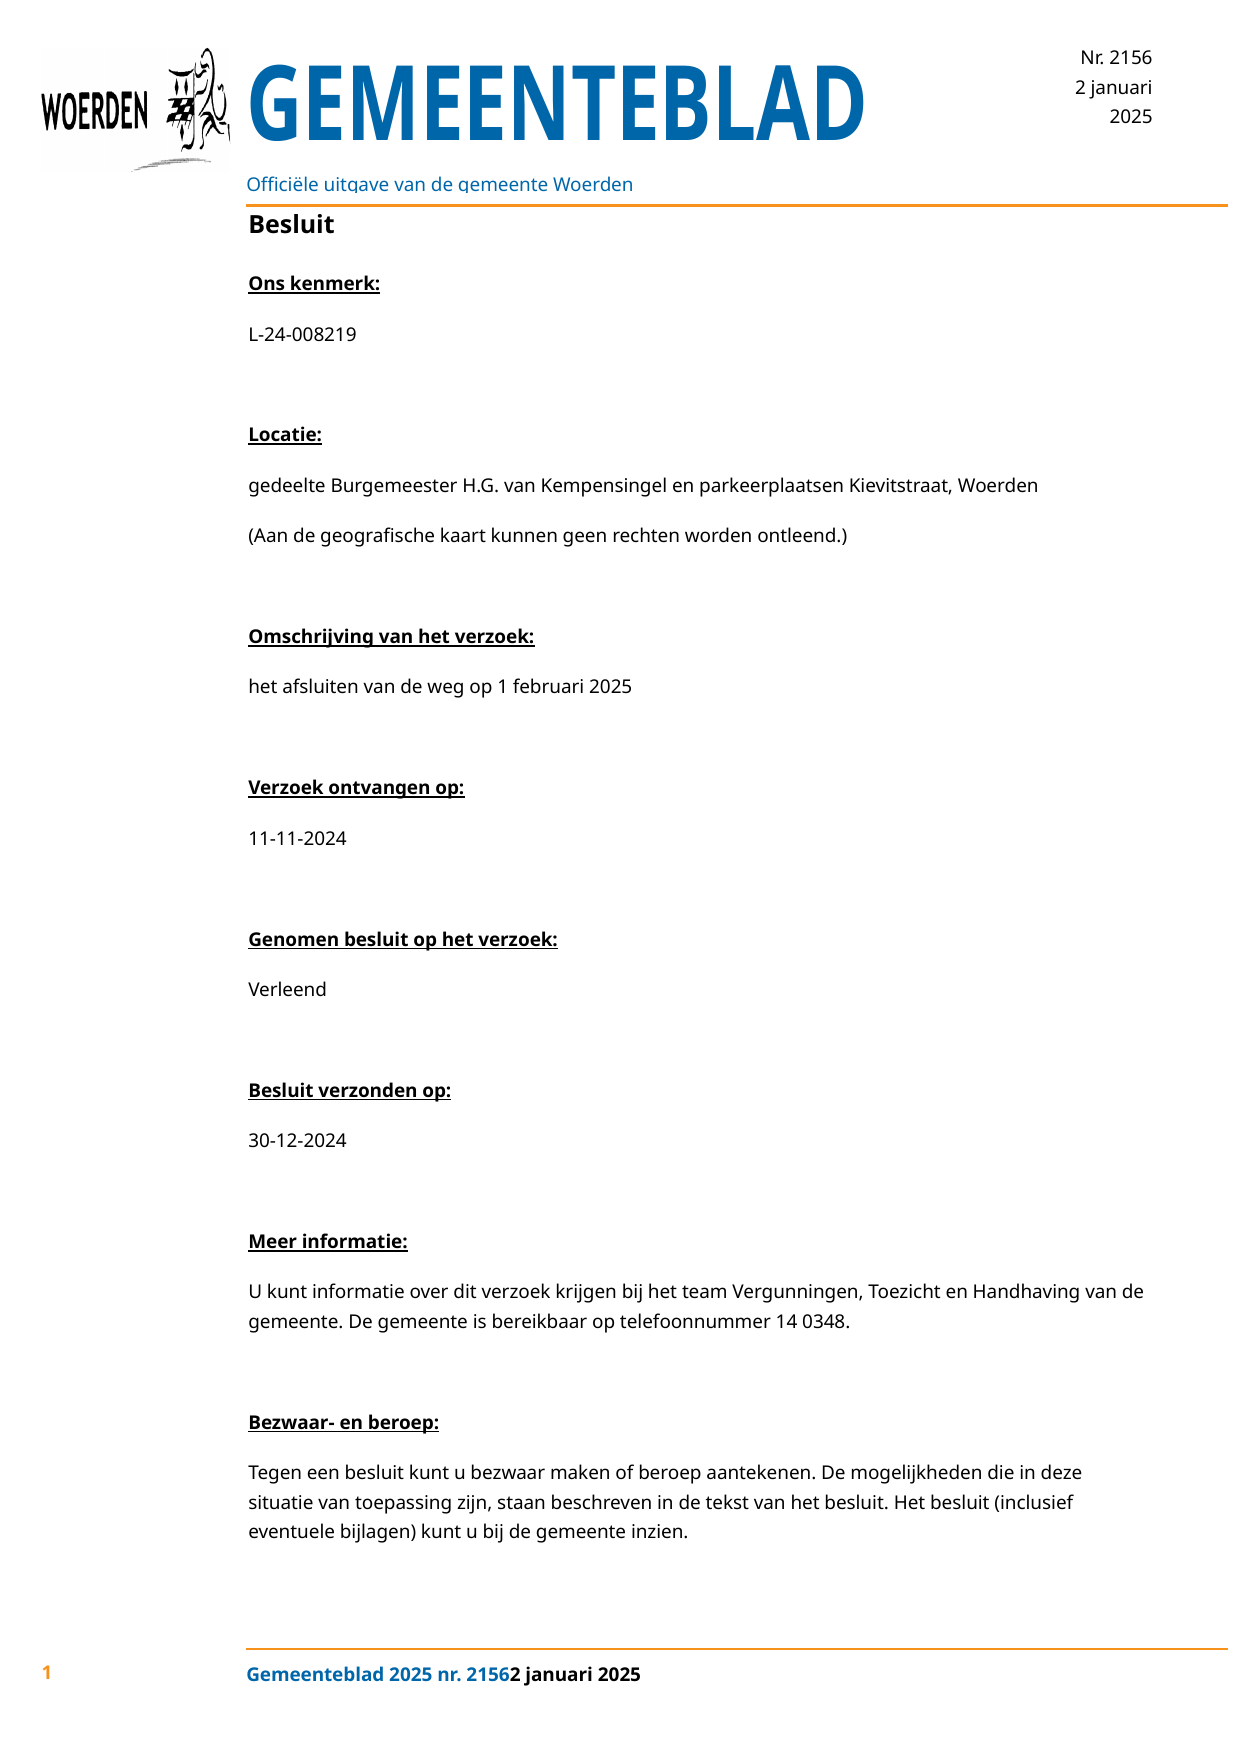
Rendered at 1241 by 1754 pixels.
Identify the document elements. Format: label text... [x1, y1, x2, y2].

text Genomen besluit op het verzoek: [248, 926, 1152, 951]
text 30-12-2024 [248, 1127, 1152, 1153]
text Besluit verzonden op: [248, 1077, 1152, 1103]
text U kunt informatie over dit verzoek krijgen bij het team Vergunningen, Toezicht en Handhaving van de gemeente. De gemeente is bereikbaar op telefoonnummer 14 0348. [248, 1279, 1152, 1334]
text het afsluiten van de weg op 1 februari 2025 [248, 674, 1152, 699]
text Besluit [248, 207, 1152, 241]
text L-24-008219 [248, 321, 1152, 346]
text gedeelte Burgemeester H.G. van Kempensingel en parkeerplaatsen Kievitstraat, Woerden [248, 472, 1152, 498]
text Verzoek ontvangen op: [248, 774, 1152, 800]
text Locatie: [248, 422, 1152, 447]
text Ons kenmerk: [248, 270, 1152, 296]
text Tegen een besluit kunt u bezwaar maken of beroep aantekenen. De mogelijkheden die in deze situatie van toepassing zijn, staan beschreven in de tekst van het besluit. Het besluit (inclusief eventuele bijlagen) kunt u bij de gemeente inzien. [248, 1459, 1152, 1544]
text (Aan de geografische kaart kunnen geen rechten worden ontleend.) [248, 522, 1152, 548]
text Meer informatie: [248, 1228, 1152, 1254]
text Verleend [248, 976, 1152, 1002]
text Omschrijving van het verzoek: [248, 623, 1152, 649]
text Bezwaar- en beroep: [248, 1409, 1152, 1435]
picture [41, 47, 231, 172]
text 11-11-2024 [248, 825, 1152, 851]
